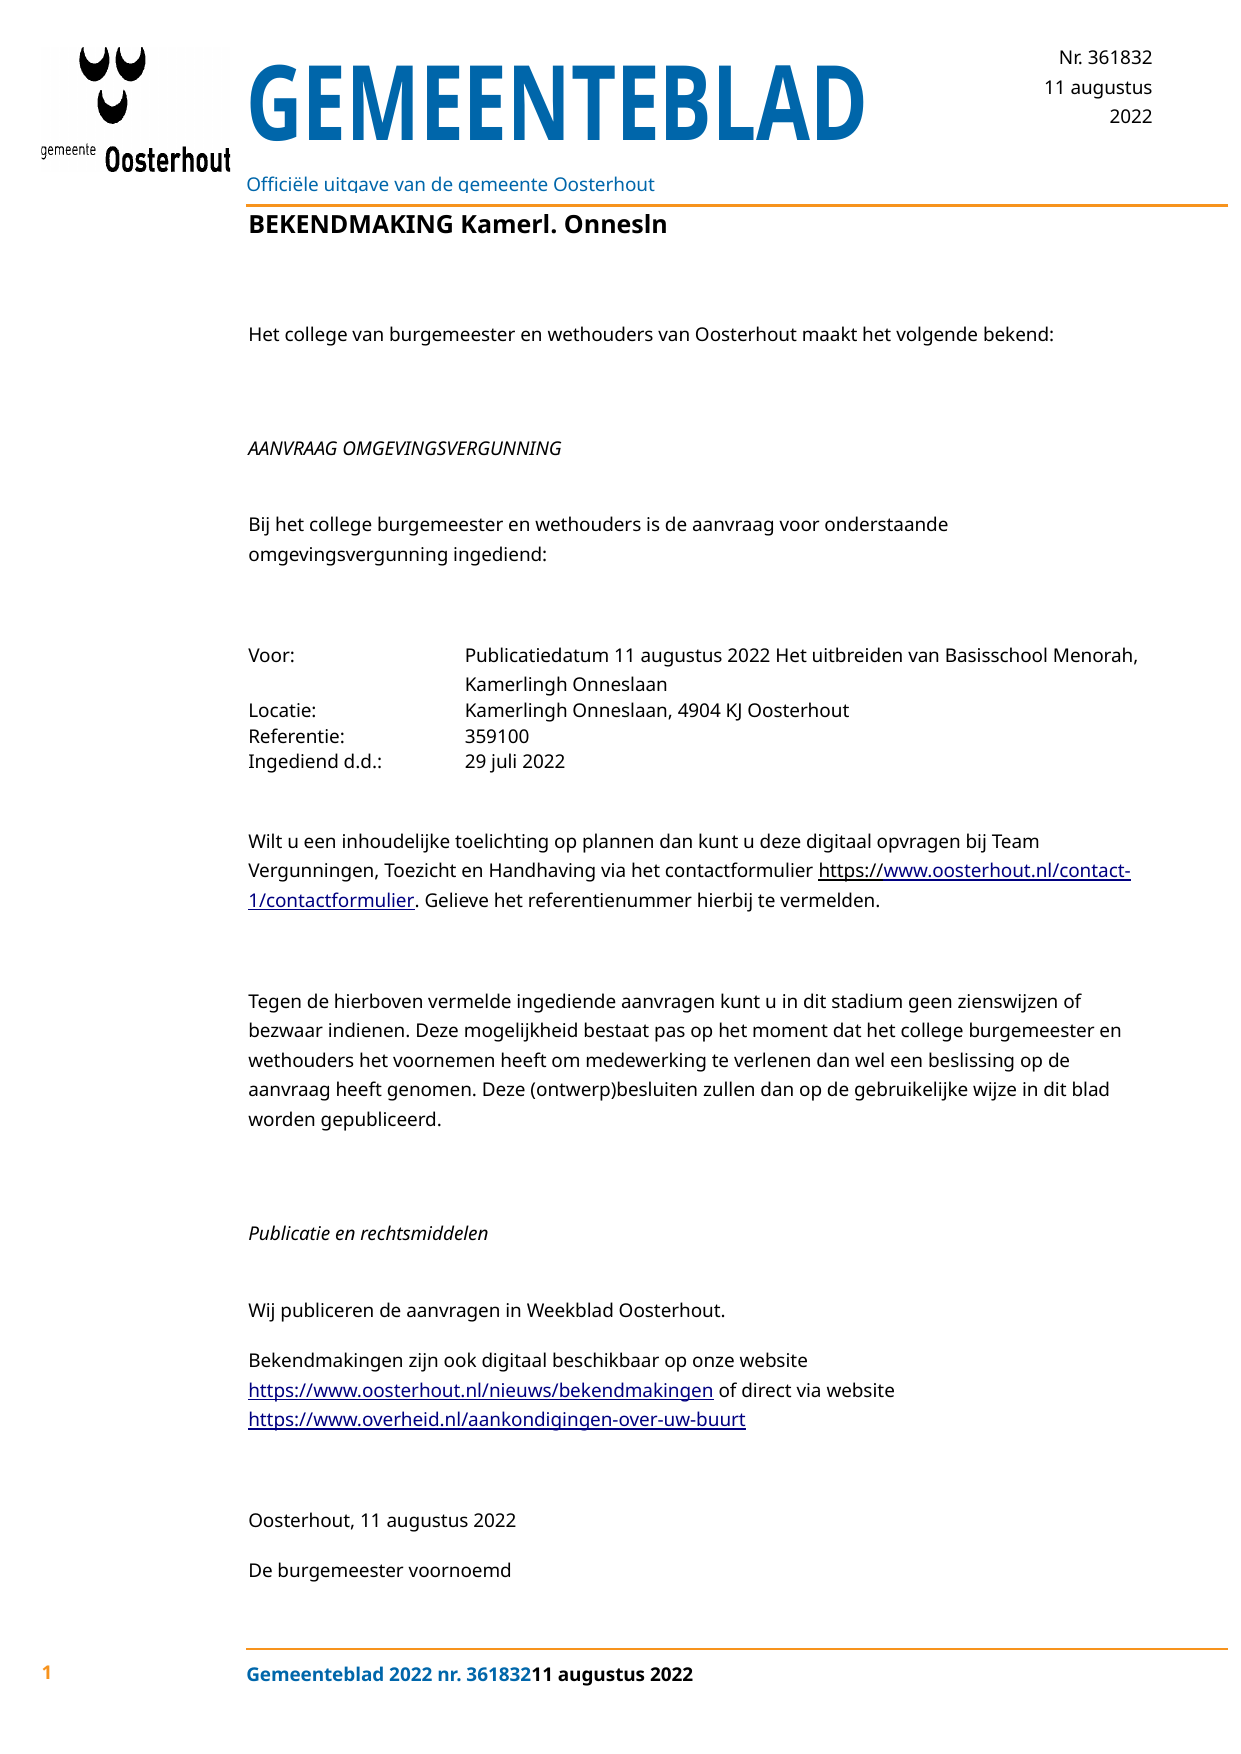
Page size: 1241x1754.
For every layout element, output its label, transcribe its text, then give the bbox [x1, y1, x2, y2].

table_cell 29 juli 2022 [465, 749, 1152, 774]
table_cell Ingediend d.d.: [248, 749, 464, 774]
table_cell Referentie: [248, 723, 464, 748]
picture [41, 47, 231, 172]
table_header Publicatiedatum 11 augustus 2022 Het uitbreiden van Basisschool Menorah, Kamerlingh Onneslaan [465, 642, 1152, 697]
text AANVRAAG OMGEVINGSVERGUNNING [248, 435, 1152, 461]
text Tegen de hierboven vermelde ingediende aanvragen kunt u in dit stadium geen zienswijzen of bezwaar indienen. Deze mogelijkheid bestaat pas op het moment dat het college burgemeester en wethouders het voornemen heeft om medewerking te verlenen dan wel een beslissing op de aanvraag heeft genomen. Deze (ontwerp)besluiten zullen dan op de gebruikelijke wijze in dit blad worden gepubliceerd. [248, 988, 1152, 1132]
text Wilt u een inhoudelijke toelichting op plannen dan kunt u deze digitaal opvragen bij Team Vergunningen, Toezicht en Handhaving via het contactformulier https://www.oosterhout.nl/contact-1/contactformulier. Gelieve het referentienummer hierbij te vermelden. [248, 828, 1152, 913]
table_header Voor: [248, 642, 464, 697]
table_cell Locatie: [248, 697, 464, 723]
text Bekendmakingen zijn ook digitaal beschikbaar op onze website https://www.oosterhout.nl/nieuws/bekendmakingen of direct via website https://www.overheid.nl/aankondigingen-over-uw-buurt [248, 1347, 1152, 1432]
text Wij publiceren de aanvragen in Weekblad Oosterhout. [248, 1297, 1152, 1322]
text Bij het college burgemeester en wethouders is de aanvraag voor onderstaande omgevingsvergunning ingediend: [248, 511, 1152, 567]
text Oosterhout, 11 augustus 2022 [248, 1507, 1152, 1533]
table_cell Kamerlingh Onneslaan, 4904 KJ Oosterhout [465, 697, 1152, 723]
table_cell 359100 [465, 723, 1152, 748]
text Publicatie en rechtsmiddelen [248, 1221, 1152, 1246]
text De burgemeester voornoemd [248, 1558, 1152, 1583]
text BEKENDMAKING Kamerl. Onnesln [248, 207, 1152, 241]
text Het college van burgemeester en wethouders van Oosterhout maakt het volgende bekend: [248, 321, 1152, 346]
